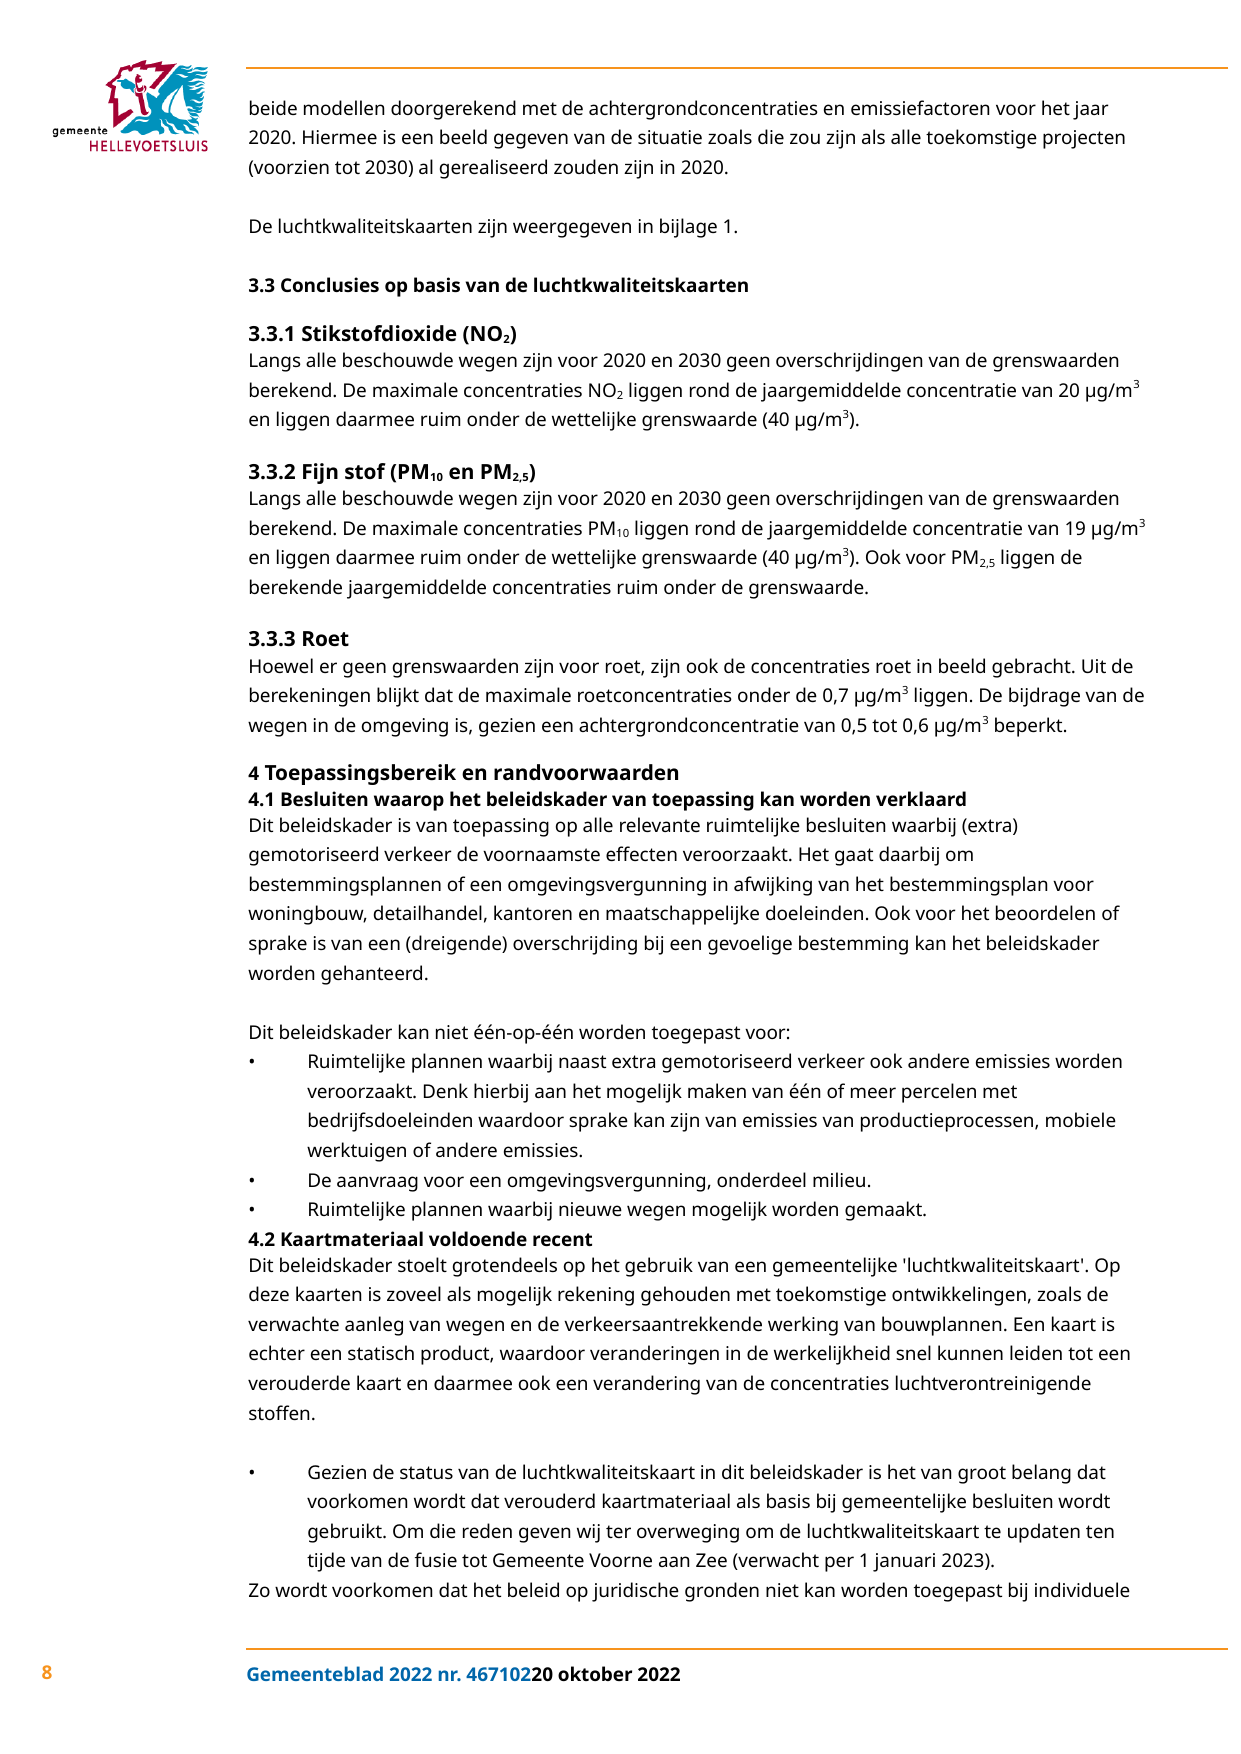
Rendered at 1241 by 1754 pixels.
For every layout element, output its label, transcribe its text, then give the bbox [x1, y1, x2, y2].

text 3.3.1 Stikstofdioxide (NO2) [248, 319, 1152, 347]
picture [41, 47, 231, 172]
text Dit beleidskader is van toepassing op alle relevante ruimtelijke besluiten waarbij (extra) gemotoriseerd verkeer de voornaamste effecten veroorzaakt. Het gaat daarbij om bestemmingsplannen of een omgevingsvergunning in afwijking van het bestemmingsplan voor woningbouw, detailhandel, kantoren en maatschappelijke doeleinden. Ook voor het beoordelen of sprake is van een (dreigende) overschrijding bij een gevoelige bestemming kan het beleidskader worden gehanteerd. [248, 812, 1152, 986]
text 4 Toepassingsbereik en randvoorwaarden [248, 758, 1152, 786]
text Dit beleidskader kan niet één-op-één worden toegepast voor: [248, 1019, 1152, 1045]
text De luchtkwaliteitskaarten zijn weergegeven in bijlage 1. [248, 213, 1152, 239]
text 3.3.2 Fijn stof (PM10 en PM2,5) [248, 457, 1152, 485]
text Langs alle beschouwde wegen zijn voor 2020 en 2030 geen overschrijdingen van de grenswaarden berekend. De maximale concentraties NO2 liggen rond de jaargemiddelde concentratie van 20 µg/m3 en liggen daarmee ruim onder de wettelijke grenswaarde (40 µg/m3). [248, 347, 1152, 432]
text beide modellen doorgerekend met de achtergrondconcentraties en emissiefactoren voor het jaar 2020. Hiermee is een beeld gegeven van de situatie zoals die zou zijn als alle toekomstige projecten (voorzien tot 2030) al gerealiseerd zouden zijn in 2020. [248, 95, 1152, 180]
text Hoewel er geen grenswaarden zijn voor roet, zijn ook de concentraties roet in beeld gebracht. Uit de berekeningen blijkt dat de maximale roetconcentraties onder de 0,7 µg/m3 liggen. De bijdrage van de wegen in de omgeving is, gezien een achtergrondconcentratie van 0,5 tot 0,6 µg/m3 beperkt. [248, 653, 1152, 738]
list De aanvraag voor een omgevingsvergunning, onderdeel milieu. [248, 1167, 1152, 1193]
text Langs alle beschouwde wegen zijn voor 2020 en 2030 geen overschrijdingen van de grenswaarden berekend. De maximale concentraties PM10 liggen rond de jaargemiddelde concentratie van 19 µg/m3 en liggen daarmee ruim onder de wettelijke grenswaarde (40 µg/m3). Ook voor PM2,5 liggen de berekende jaargemiddelde concentraties ruim onder de grenswaarde. [248, 485, 1152, 600]
text Dit beleidskader stoelt grotendeels op het gebruik van een gemeentelijke 'luchtkwaliteitskaart'. Op deze kaarten is zoveel als mogelijk rekening gehouden met toekomstige ontwikkelingen, zoals de verwachte aanleg van wegen en de verkeersaantrekkende werking van bouwplannen. Een kaart is echter een statisch product, waardoor veranderingen in de werkelijkheid snel kunnen leiden tot een verouderde kaart en daarmee ook een verandering van de concentraties luchtverontreinigende stoffen. [248, 1252, 1152, 1425]
text 3.3 Conclusies op basis van de luchtkwaliteitskaarten [248, 272, 1152, 298]
list Ruimtelijke plannen waarbij naast extra gemotoriseerd verkeer ook andere emissies worden veroorzaakt. Denk hierbij aan het mogelijk maken van één of meer percelen met bedrijfsdoeleinden waardoor sprake kan zijn van emissies van productieprocessen, mobiele werktuigen of andere emissies. [248, 1048, 1152, 1163]
text 4.1 Besluiten waarop het beleidskader van toepassing kan worden verklaard [248, 786, 1152, 812]
text Zo wordt voorkomen dat het beleid op juridische gronden niet kan worden toegepast bij individuele [248, 1577, 1152, 1603]
text 4.2 Kaartmateriaal voldoende recent [248, 1226, 1152, 1252]
list Gezien de status van de luchtkwaliteitskaart in dit beleidskader is het van groot belang dat voorkomen wordt dat verouderd kaartmateriaal als basis bij gemeentelijke besluiten wordt gebruikt. Om die reden geven wij ter overweging om de luchtkwaliteitskaart te updaten ten tijde van de fusie tot Gemeente Voorne aan Zee (verwacht per 1 januari 2023). [248, 1459, 1152, 1573]
list Ruimtelijke plannen waarbij nieuwe wegen mogelijk worden gemaakt. [248, 1196, 1152, 1222]
text 3.3.3 Roet [248, 624, 1152, 653]
